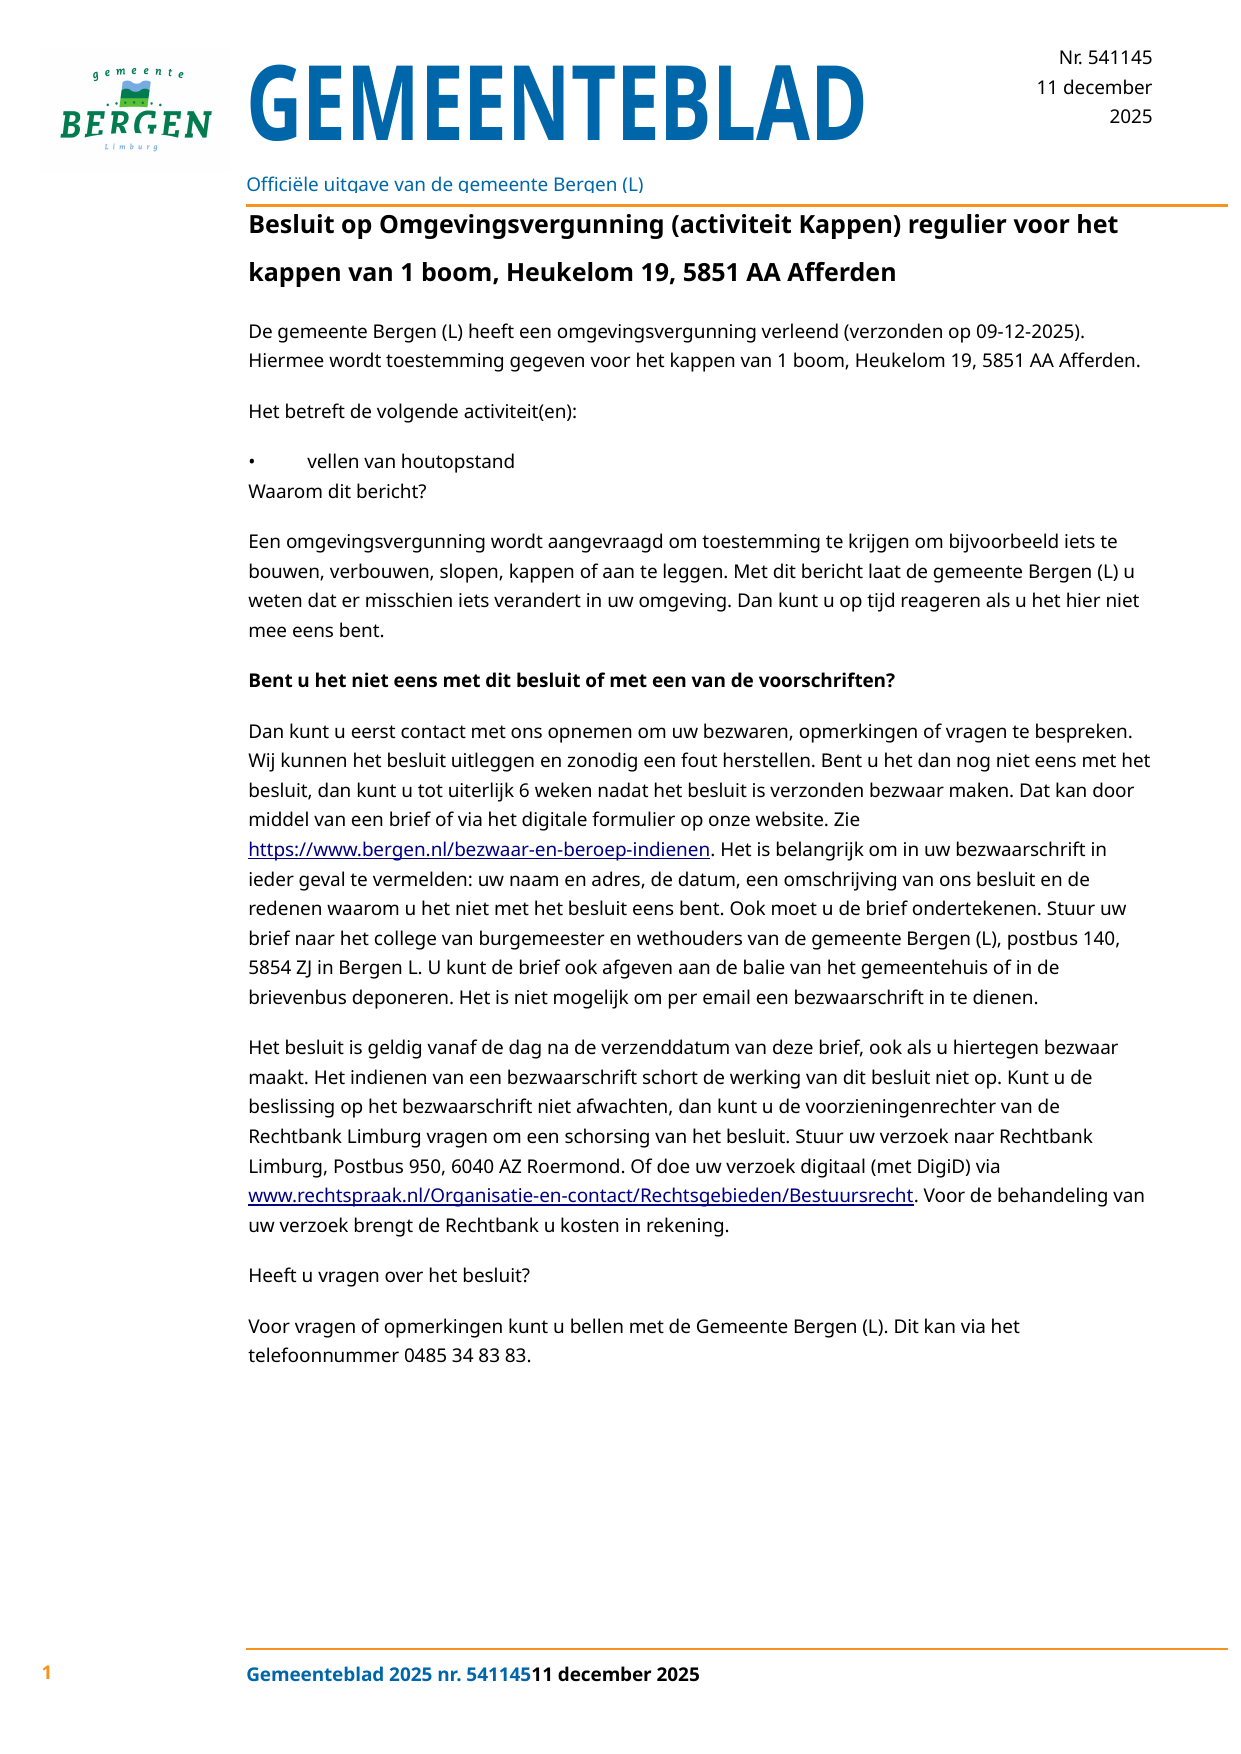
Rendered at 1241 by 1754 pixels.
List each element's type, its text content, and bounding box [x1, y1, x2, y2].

text Besluit op Omgevingsvergunning (activiteit Kappen) regulier voor het kappen van 1 boom, Heukelom 19, 5851 AA Afferden [248, 207, 1152, 288]
text Heeft u vragen over het besluit? [248, 1262, 1152, 1288]
list vellen van houtopstand [248, 448, 1152, 474]
text De gemeente Bergen (L) heeft een omgevingsvergunning verleend (verzonden op 09-12-2025). Hiermee wordt toestemming gegeven voor het kappen van 1 boom, Heukelom 19, 5851 AA Afferden. [248, 318, 1152, 373]
text Bent u het niet eens met dit besluit of met een van de voorschriften? [248, 667, 1152, 693]
picture [41, 47, 231, 172]
text Voor vragen of opmerkingen kunt u bellen met de Gemeente Bergen (L). Dit kan via het telefoonnummer 0485 34 83 83. [248, 1313, 1152, 1368]
text Het besluit is geldig vanaf de dag na de verzenddatum van deze brief, ook als u hiertegen bezwaar maakt. Het indienen van een bezwaarschrift schort de werking van dit besluit niet op. Kunt u de beslissing op het bezwaarschrift niet afwachten, dan kunt u de voorzieningenrechter van de Rechtbank Limburg vragen om een schorsing van het besluit. Stuur uw verzoek naar Rechtbank Limburg, Postbus 950, 6040 AZ Roermond. Of doe uw verzoek digitaal (met DigiD) via www.rechtspraak.nl/Organisatie-en-contact/Rechtsgebieden/Bestuursrecht. Voor de behandeling van uw verzoek brengt de Rechtbank u kosten in rekening. [248, 1034, 1152, 1238]
text Waarom dit bericht? [248, 478, 1152, 504]
text Een omgevingsvergunning wordt aangevraagd om toestemming te krijgen om bijvoorbeeld iets te bouwen, verbouwen, slopen, kappen of aan te leggen. Met dit bericht laat de gemeente Bergen (L) u weten dat er misschien iets verandert in uw omgeving. Dan kunt u op tijd reageren als u het hier niet mee eens bent. [248, 528, 1152, 643]
text Dan kunt u eerst contact met ons opnemen om uw bezwaren, opmerkingen of vragen te bespreken. Wij kunnen het besluit uitleggen en zonodig een fout herstellen. Bent u het dan nog niet eens met het besluit, dan kunt u tot uiterlijk 6 weken nadat het besluit is verzonden bezwaar maken. Dat kan door middel van een brief of via het digitale formulier op onze website. Zie https://www.bergen.nl/bezwaar-en-beroep-indienen. Het is belangrijk om in uw bezwaarschrift in ieder geval te vermelden: uw naam en adres, de datum, een omschrijving van ons besluit en de redenen waarom u het niet met het besluit eens bent. Ook moet u de brief ondertekenen. Stuur uw brief naar het college van burgemeester en wethouders van de gemeente Bergen (L), postbus 140, 5854 ZJ in Bergen L. U kunt de brief ook afgeven aan de balie van het gemeentehuis of in de brievenbus deponeren. Het is niet mogelijk om per email een bezwaarschrift in te dienen. [248, 718, 1152, 1010]
text Het betreft de volgende activiteit(en): [248, 398, 1152, 424]
